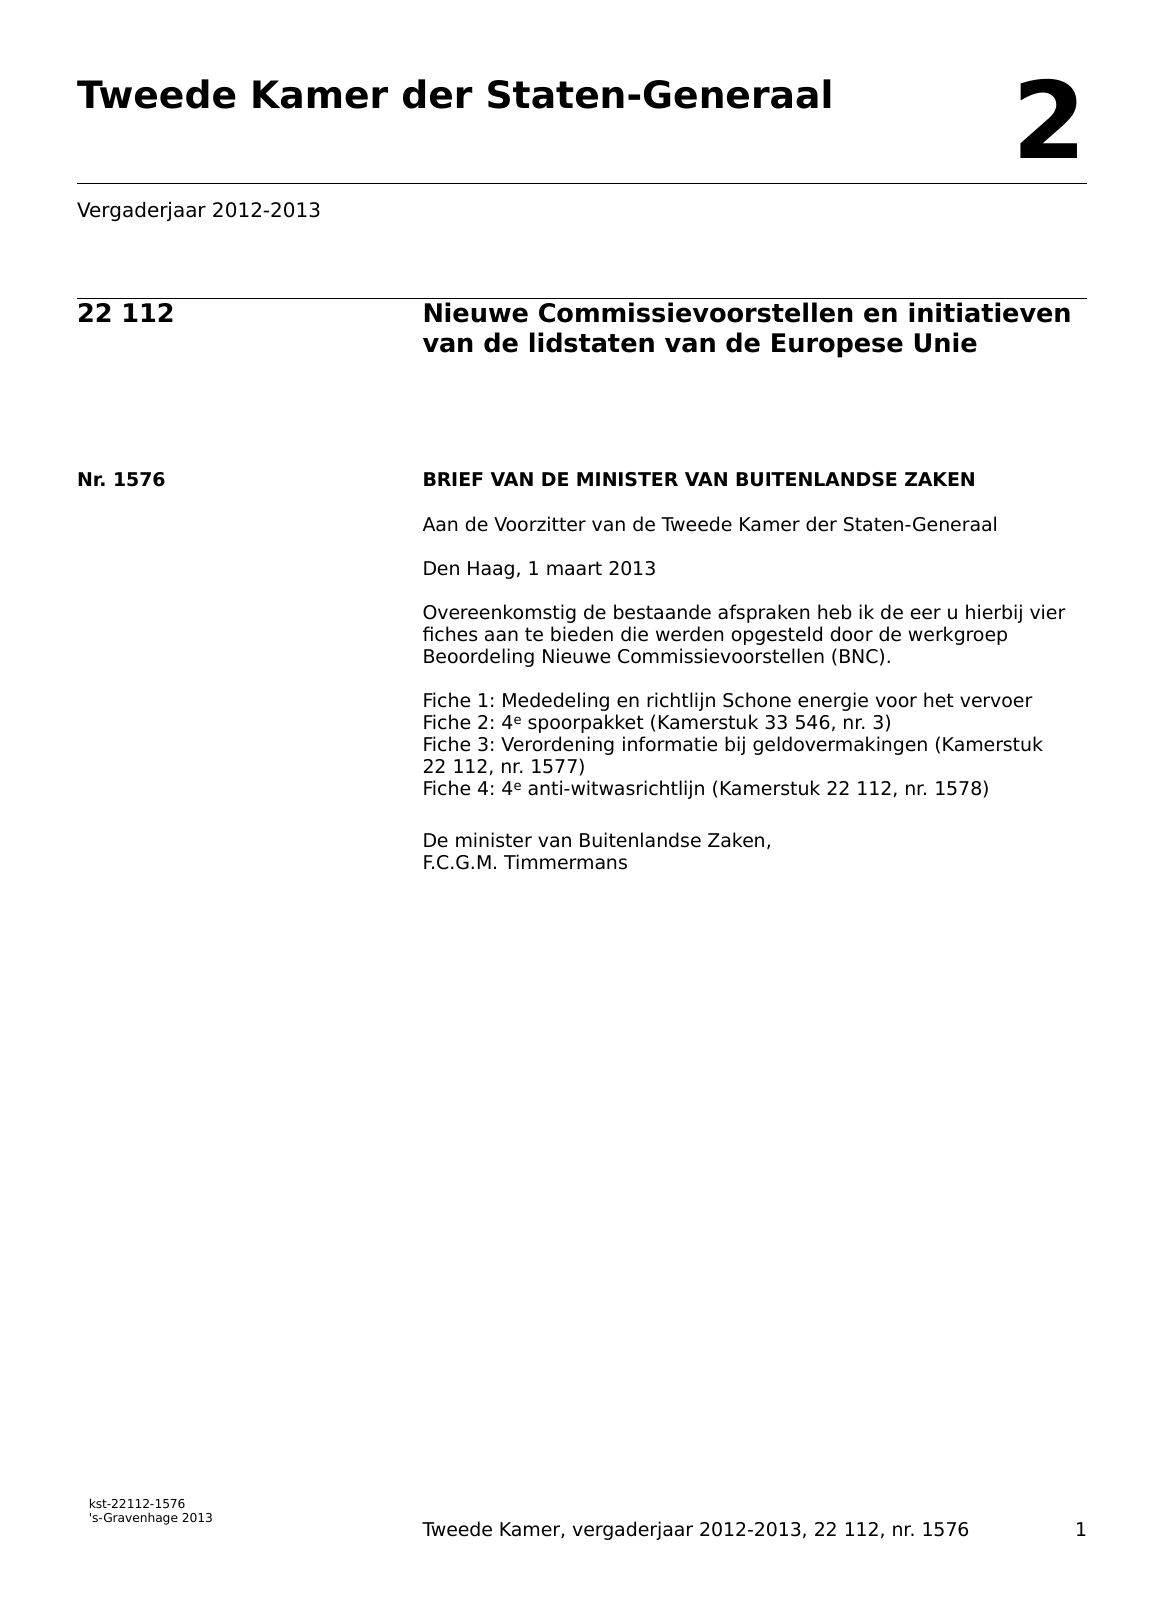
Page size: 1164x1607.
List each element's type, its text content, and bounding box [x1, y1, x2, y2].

text Aan de Voorzitter van de Tweede Kamer der Staten-Generaal [422, 513, 1087, 536]
table_header Tweede Kamer der Staten-Generaal [77, 59, 886, 183]
text Overeenkomstig de bestaande afspraken heb ik de eer u hierbij vier fiches aan te bieden die werden opgesteld door de werkgroep Beoordeling Nieuwe Commissievoorstellen (BNC). [422, 602, 1087, 668]
text Fiche 4: 4e anti-witwasrichtlijn (Kamerstuk 22 112, nr. 1578) [422, 778, 1087, 800]
text 's-Gravenhage 2013 [88, 1511, 323, 1525]
text Fiche 2: 4e spoorpakket (Kamerstuk 33 546, nr. 3) [422, 712, 1087, 734]
subtitle 22 112 Nieuwe Commissievoorstellen en initiatieven van de lidstaten van de Europese Unie [77, 299, 1087, 358]
table_header 2 [886, 59, 1087, 183]
text kst-22112-1576 [88, 1497, 323, 1511]
text De minister van Buitenlandse Zaken, F.C.G.M. Timmermans [422, 830, 1087, 874]
text Den Haag, 1 maart 2013 [422, 558, 1087, 580]
table_cell Vergaderjaar 2012-2013 [77, 184, 1087, 298]
text Fiche 1: Mededeling en richtlijn Schone energie voor het vervoer [422, 690, 1087, 712]
subtitle Nr. 1576 BRIEF VAN DE MINISTER VAN BUITENLANDSE ZAKEN [77, 469, 1087, 491]
text Fiche 3: Verordening informatie bij geldovermakingen (Kamerstuk 22 112, nr. 1577) [422, 734, 1087, 778]
